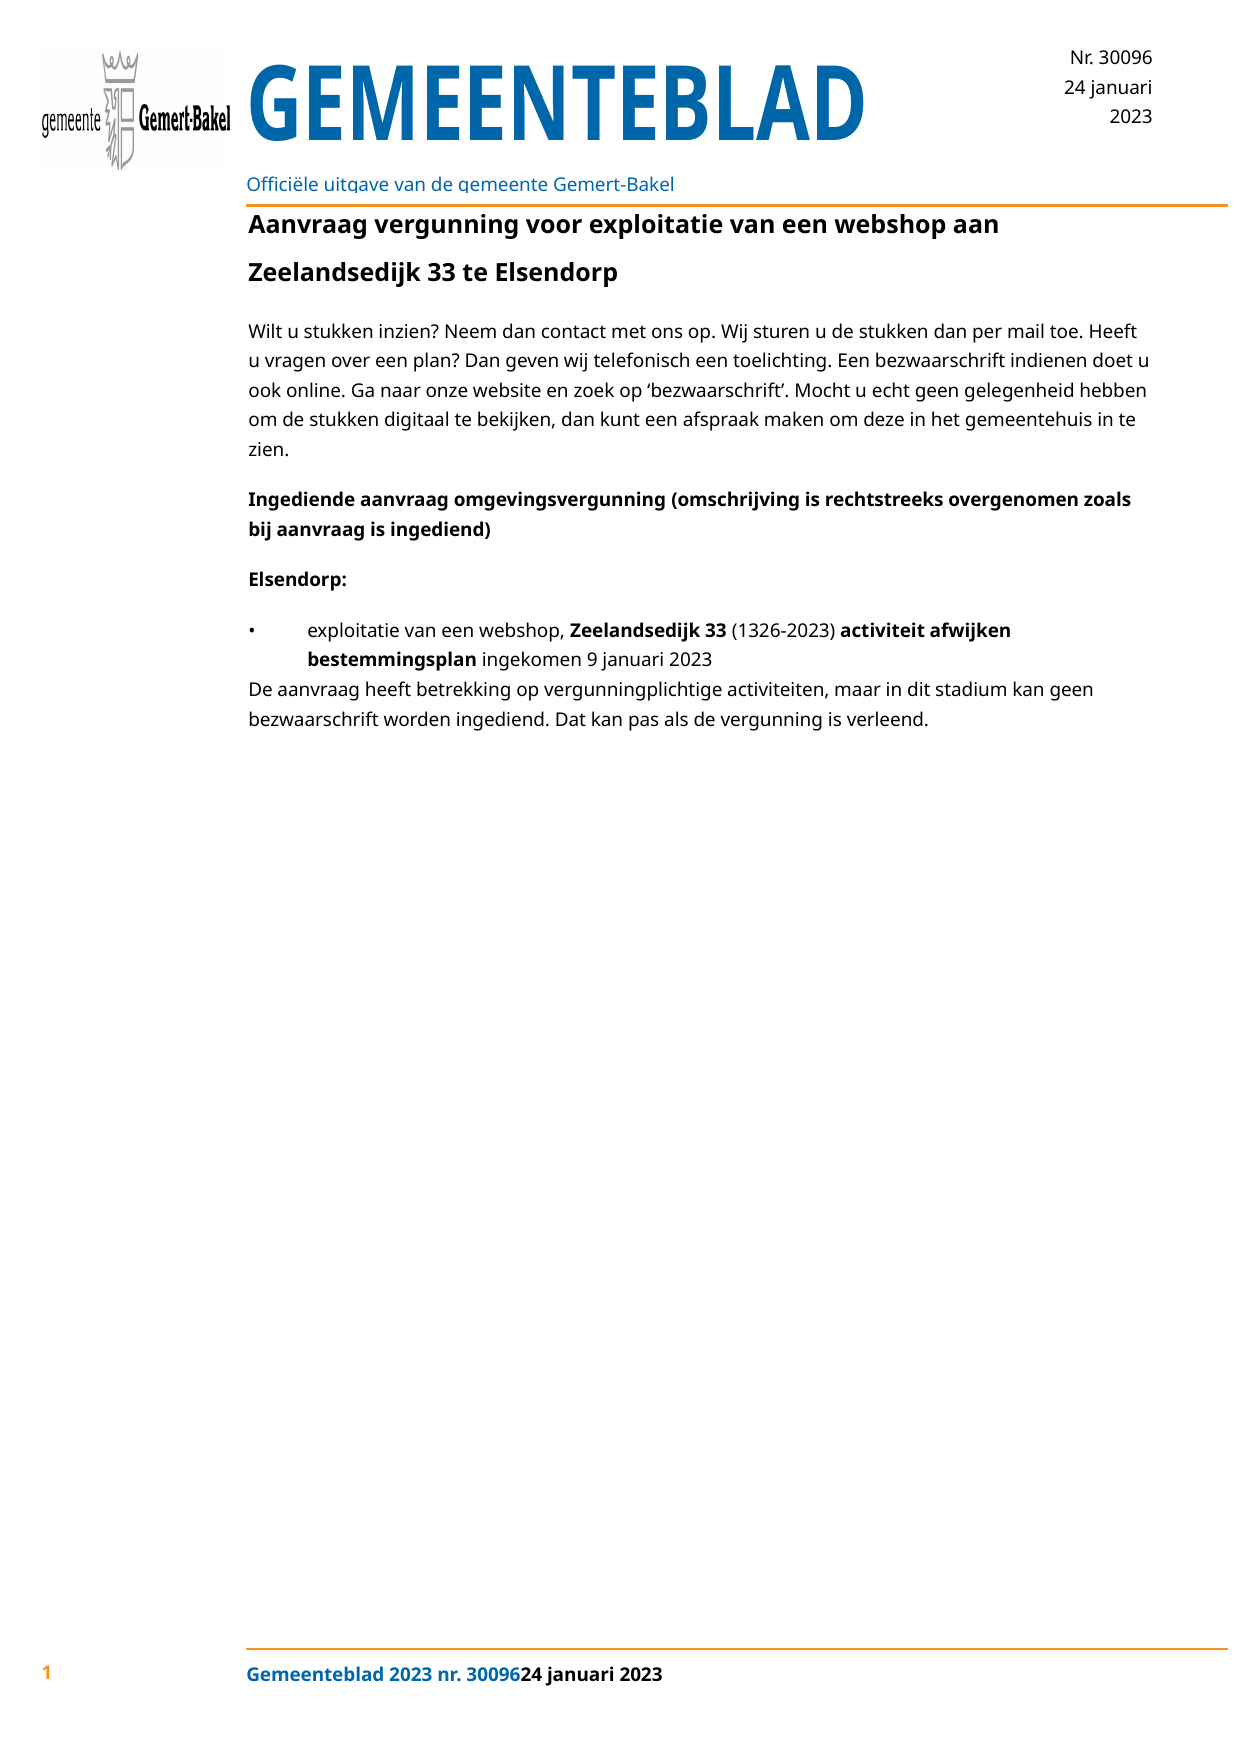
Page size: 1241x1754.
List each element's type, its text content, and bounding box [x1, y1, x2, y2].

text De aanvraag heeft betrekking op vergunningplichtige activiteiten, maar in dit stadium kan geen bezwaarschrift worden ingediend. Dat kan pas als de vergunning is verleend. [248, 676, 1152, 732]
picture [41, 47, 231, 172]
list exploitatie van een webshop, Zeelandsedijk 33 (1326-2023) activiteit afwijken bestemmingsplan ingekomen 9 januari 2023 [248, 617, 1152, 672]
text Wilt u stukken inzien? Neem dan contact met ons op. Wij sturen u de stukken dan per mail toe. Heeft u vragen over een plan? Dan geven wij telefonisch een toelichting. Een bezwaarschrift indienen doet u ook online. Ga naar onze website en zoek op ‘bezwaarschrift’. Mocht u echt geen gelegenheid hebben om de stukken digitaal te bekijken, dan kunt een afspraak maken om deze in het gemeentehuis in te zien. [248, 318, 1152, 462]
text Ingediende aanvraag omgevingsvergunning (omschrijving is rechtstreeks overgenomen zoals bij aanvraag is ingediend) [248, 487, 1152, 542]
text Aanvraag vergunning voor exploitatie van een webshop aan Zeelandsedijk 33 te Elsendorp [248, 207, 1152, 288]
text Elsendorp: [248, 567, 1152, 592]
